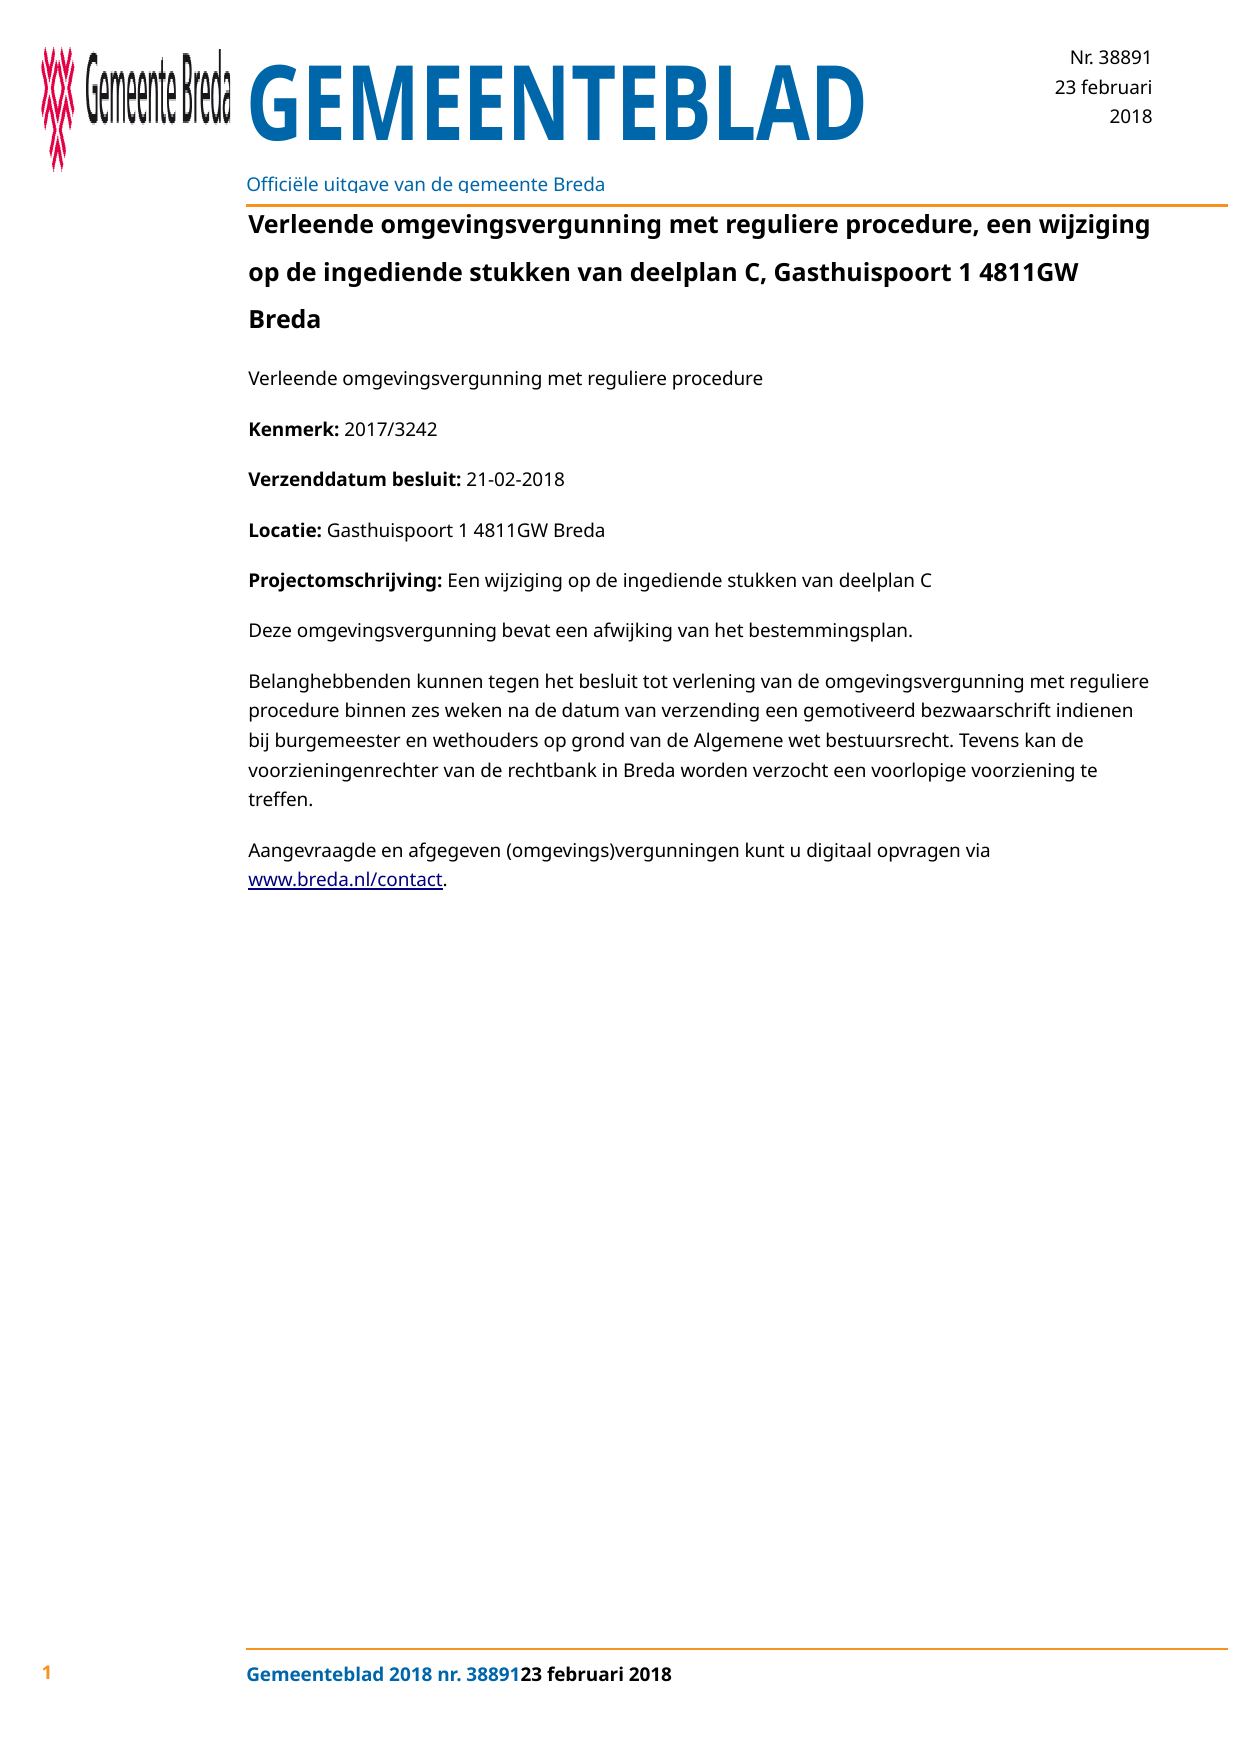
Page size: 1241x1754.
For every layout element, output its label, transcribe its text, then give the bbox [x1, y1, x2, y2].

text Verleende omgevingsvergunning met reguliere procedure [248, 366, 1152, 391]
text Verleende omgevingsvergunning met reguliere procedure, een wijziging op de ingediende stukken van deelplan C, Gasthuispoort 1 4811GW Breda [248, 207, 1152, 336]
text Kenmerk: 2017/3242 [248, 416, 1152, 442]
picture [41, 47, 231, 172]
text Belanghebbenden kunnen tegen het besluit tot verlening van de omgevingsvergunning met reguliere procedure binnen zes weken na de datum van verzending een gemotiveerd bezwaarschrift indienen bij burgemeester en wethouders op grond van de Algemene wet bestuursrecht. Tevens kan de voorzieningenrechter van de rechtbank in Breda worden verzocht een voorlopige voorziening te treffen. [248, 668, 1152, 812]
text Aangevraagde en afgegeven (omgevings)vergunningen kunt u digitaal opvragen via www.breda.nl/contact. [248, 837, 1152, 892]
text Locatie: Gasthuispoort 1 4811GW Breda [248, 517, 1152, 542]
text Deze omgevingsvergunning bevat een afwijking van het bestemmingsplan. [248, 618, 1152, 643]
text Verzenddatum besluit: 21-02-2018 [248, 466, 1152, 492]
text Projectomschrijving: Een wijziging op de ingediende stukken van deelplan C [248, 567, 1152, 593]
